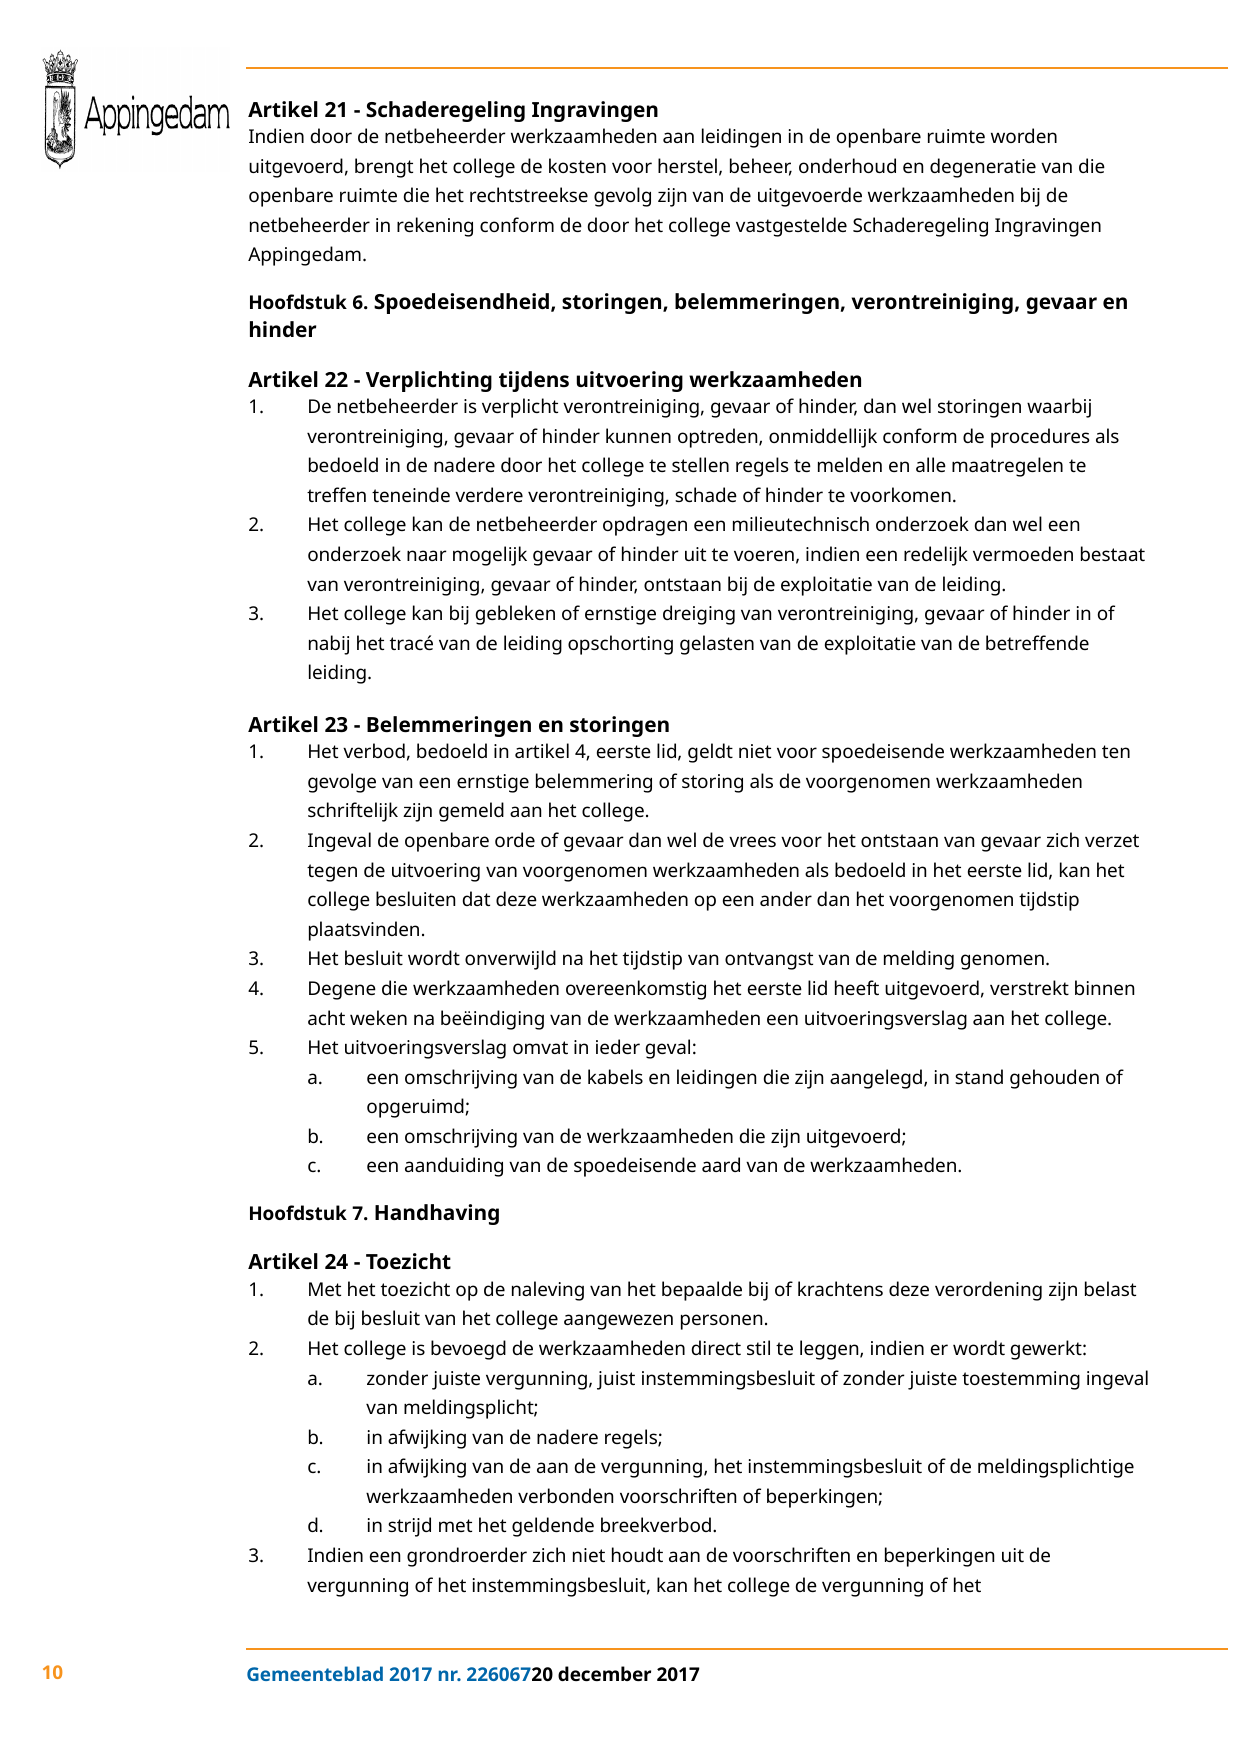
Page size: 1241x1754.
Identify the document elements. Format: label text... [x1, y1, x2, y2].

list Het uitvoeringsverslag omvat in ieder geval: [248, 1034, 1152, 1060]
text Hoofdstuk 6. Spoedeisendheid, storingen, belemmeringen, verontreiniging, gevaar en hinder [248, 287, 1152, 344]
list De netbeheerder is verplicht verontreiniging, gevaar of hinder, dan wel storingen waarbij verontreiniging, gevaar of hinder kunnen optreden, onmiddellijk conform de procedures als bedoeld in de nadere door het college te stellen regels te melden en alle maatregelen te treffen teneinde verdere verontreiniging, schade of hinder te voorkomen. [248, 393, 1152, 508]
list Het college kan de netbeheerder opdragen een milieutechnisch onderzoek dan wel een onderzoek naar mogelijk gevaar of hinder uit te voeren, indien een redelijk vermoeden bestaat van verontreiniging, gevaar of hinder, ontstaan bij de exploitatie van de leiding. [248, 512, 1152, 597]
list Het besluit wordt onverwijld na het tijdstip van ontvangst van de melding genomen. [248, 946, 1152, 971]
list Ingeval de openbare orde of gevaar dan wel de vrees voor het ontstaan van gevaar zich verzet tegen de uitvoering van voorgenomen werkzaamheden als bedoeld in het eerste lid, kan het college besluiten dat deze werkzaamheden op een ander dan het voorgenomen tijdstip plaatsvinden. [248, 827, 1152, 942]
list Met het toezicht op de naleving van het bepaalde bij of krachtens deze verordening zijn belast de bij besluit van het college aangewezen personen. [248, 1276, 1152, 1331]
list een aanduiding van de spoedeisende aard van de werkzaamheden. [307, 1153, 1152, 1178]
picture [41, 47, 231, 172]
list Het college is bevoegd de werkzaamheden direct stil te leggen, indien er wordt gewerkt: [248, 1335, 1152, 1361]
list in afwijking van de aan de vergunning, het instemmingsbesluit of de meldingsplichtige werkzaamheden verbonden voorschriften of beperkingen; [307, 1453, 1152, 1509]
text Artikel 22 - Verplichting tijdens uitvoering werkzaamheden [248, 365, 1152, 393]
list Het verbod, bedoeld in artikel 4, eerste lid, geldt niet voor spoedeisende werkzaamheden ten gevolge van een ernstige belemmering of storing als de voorgenomen werkzaamheden schriftelijk zijn gemeld aan het college. [248, 738, 1152, 823]
list in afwijking van de nadere regels; [307, 1424, 1152, 1449]
list Degene die werkzaamheden overeenkomstig het eerste lid heeft uitgevoerd, verstrekt binnen acht weken na beëindiging van de werkzaamheden een uitvoeringsverslag aan het college. [248, 975, 1152, 1030]
list in strijd met het geldende breekverbod. [307, 1513, 1152, 1538]
text Indien door de netbeheerder werkzaamheden aan leidingen in de openbare ruimte worden uitgevoerd, brengt het college de kosten voor herstel, beheer, onderhoud en degeneratie van die openbare ruimte die het rechtstreekse gevolg zijn van de uitgevoerde werkzaamheden bij de netbeheerder in rekening conform de door het college vastgestelde Schaderegeling Ingravingen Appingedam. [248, 123, 1152, 267]
text Artikel 21 - Schaderegeling Ingravingen [248, 95, 1152, 123]
list zonder juiste vergunning, juist instemmingsbesluit of zonder juiste toestemming ingeval van meldingsplicht; [307, 1365, 1152, 1420]
text Hoofdstuk 7. Handhaving [248, 1198, 1152, 1227]
list Indien een grondroerder zich niet houdt aan de voorschriften en beperkingen uit de vergunning of het instemmingsbesluit, kan het college de vergunning of het [248, 1542, 1152, 1597]
text Artikel 24 - Toezicht [248, 1247, 1152, 1276]
list Het college kan bij gebleken of ernstige dreiging van verontreiniging, gevaar of hinder in of nabij het tracé van de leiding opschorting gelasten van de exploitatie van de betreffende leiding. [248, 600, 1152, 685]
list een omschrijving van de kabels en leidingen die zijn aangelegd, in stand gehouden of opgeruimd; [307, 1064, 1152, 1119]
list een omschrijving van de werkzaamheden die zijn uitgevoerd; [307, 1123, 1152, 1149]
text Artikel 23 - Belemmeringen en storingen [248, 710, 1152, 738]
